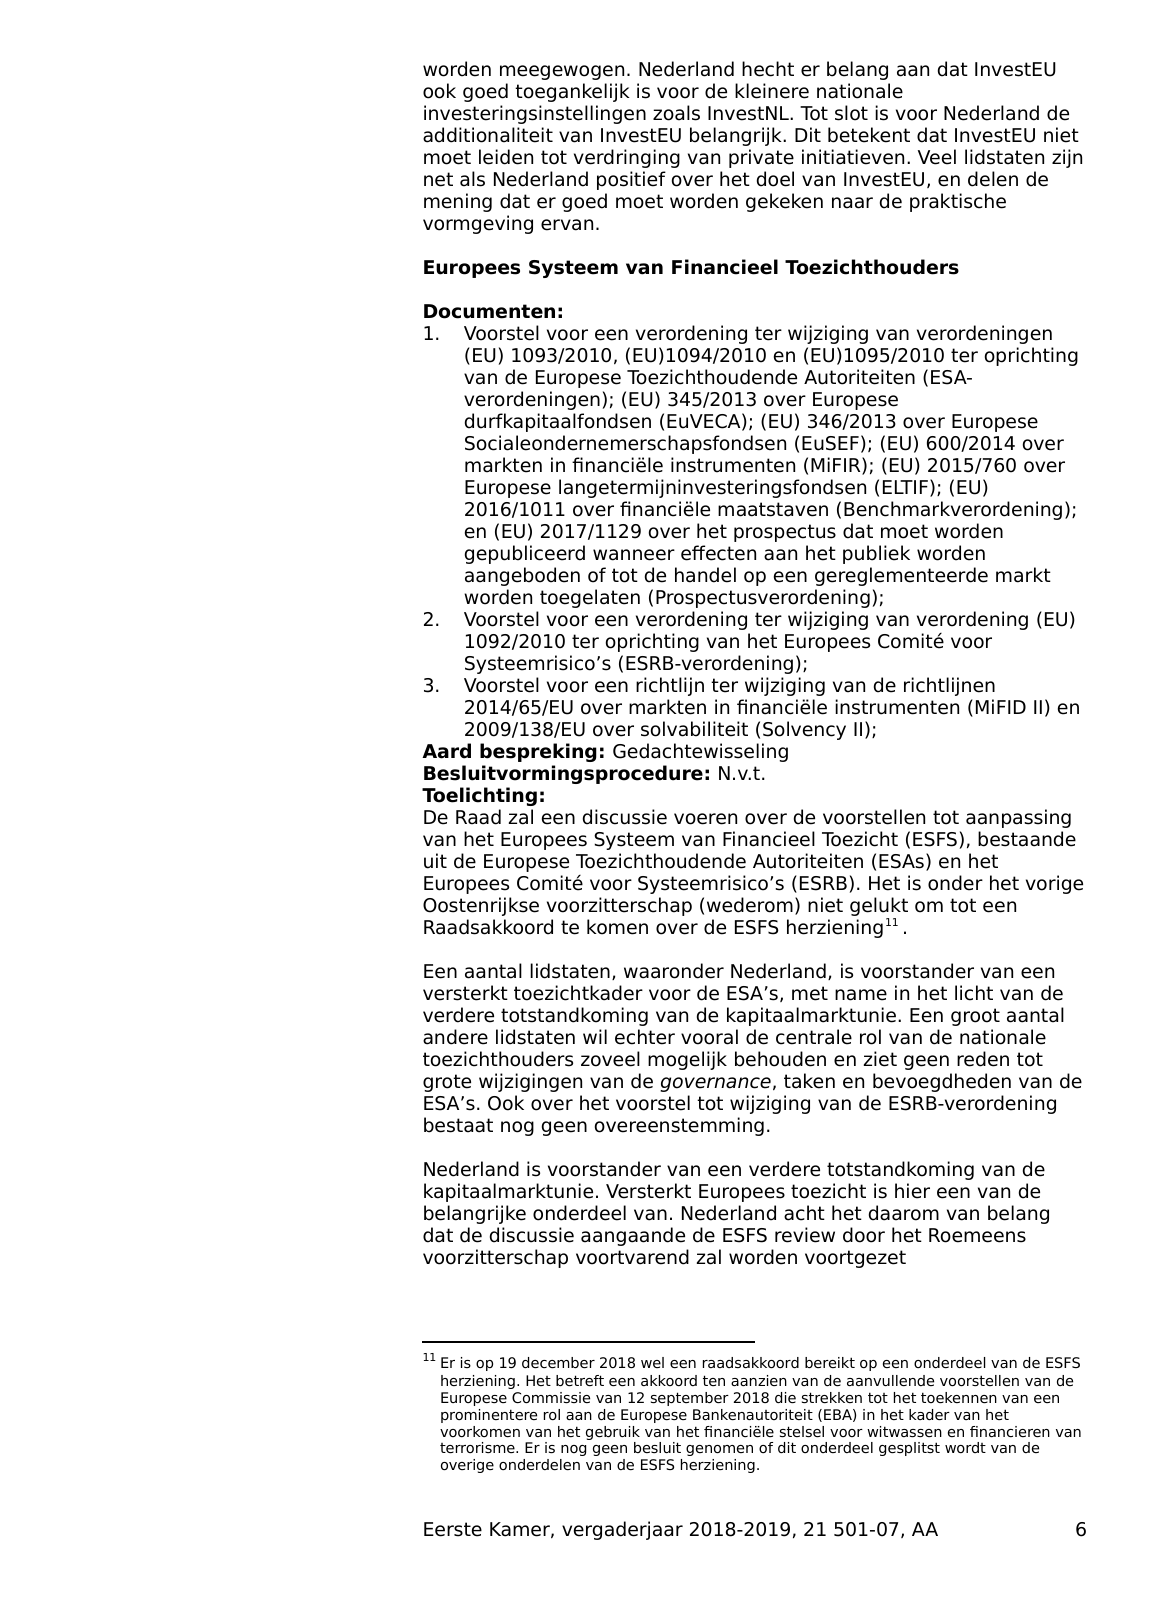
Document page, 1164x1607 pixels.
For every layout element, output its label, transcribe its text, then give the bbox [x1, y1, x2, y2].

subtitle Europees Systeem van Financieel Toezichthouders [422, 257, 1087, 279]
text Aard bespreking: Gedachtewisseling [422, 741, 1087, 763]
text Een aantal lidstaten, waaronder Nederland, is voorstander van een versterkt toezichtkader voor de ESA’s, met name in het licht van de verdere totstandkoming van de kapitaalmarktunie. Een groot aantal andere lidstaten wil echter vooral de centrale rol van de nationale toezichthouders zoveel mogelijk behouden en ziet geen reden tot grote wijzigingen van de governance, taken en bevoegdheden van de ESA’s. Ook over het voorstel tot wijziging van de ESRB-verordening bestaat nog geen overeenstemming. [422, 961, 1087, 1137]
text 2. Voorstel voor een verordening ter wijziging van verordening (EU) 1092/2010 ter oprichting van het Europees Comité voor Systeemrisico’s (ESRB-verordening); [422, 609, 1087, 675]
text Besluitvormingsprocedure: N.v.t. [422, 763, 1087, 785]
text 3. Voorstel voor een richtlijn ter wijziging van de richtlijnen 2014/65/EU over markten in financiële instrumenten (MiFID II) en 2009/138/EU over solvabiliteit (Solvency II); [422, 675, 1087, 741]
text Nederland is voorstander van een verdere totstandkoming van de kapitaalmarktunie. Versterkt Europees toezicht is hier een van de belangrijke onderdeel van. Nederland acht het daarom van belang dat de discussie aangaande de ESFS review door het Roemeens voorzitterschap voortvarend zal worden voortgezet [422, 1159, 1087, 1269]
text 1. Voorstel voor een verordening ter wijziging van verordeningen (EU) 1093/2010, (EU)1094/2010 en (EU)1095/2010 ter oprichting van de Europese Toezichthoudende Autoriteiten (ESA-verordeningen); (EU) 345/2013 over Europese durfkapitaalfondsen (EuVECA); (EU) 346/2013 over Europese Socialeondernemerschapsfondsen (EuSEF); (EU) 600/2014 over markten in financiële instrumenten (MiFIR); (EU) 2015/760 over Europese langetermijninvesteringsfondsen (ELTIF); (EU) 2016/1011 over financiële maatstaven (Benchmarkverordening); en (EU) 2017/1129 over het prospectus dat moet worden gepubliceerd wanneer effecten aan het publiek worden aangeboden of tot de handel op een gereglementeerde markt worden toegelaten (Prospectusverordening); [422, 323, 1087, 609]
text Toelichting: [422, 785, 1087, 807]
text worden meegewogen. Nederland hecht er belang aan dat InvestEU ook goed toegankelijk is voor de kleinere nationale investeringsinstellingen zoals InvestNL. Tot slot is voor Nederland de additionaliteit van InvestEU belangrijk. Dit betekent dat InvestEU niet moet leiden tot verdringing van private initiatieven. Veel lidstaten zijn net als Nederland positief over het doel van InvestEU, en delen de mening dat er goed moet worden gekeken naar de praktische vormgeving ervan. [422, 59, 1087, 235]
text Er is op 19 december 2018 wel een raadsakkoord bereikt op een onderdeel van de ESFS herziening. Het betreft een akkoord ten aanzien van de aanvullende voorstellen van de Europese Commissie van 12 september 2018 die strekken tot het toekennen van een prominentere rol aan de Europese Bankenautoriteit (EBA) in het kader van het voorkomen van het gebruik van het financiële stelsel voor witwassen en financieren van terrorisme. Er is nog geen besluit genomen of dit onderdeel gesplitst wordt van de overige onderdelen van de ESFS herziening. [422, 1351, 1087, 1474]
text Documenten: [422, 301, 1087, 323]
text De Raad zal een discussie voeren over de voorstellen tot aanpassing van het Europees Systeem van Financieel Toezicht (ESFS), bestaande uit de Europese Toezichthoudende Autoriteiten (ESAs) en het Europees Comité voor Systeemrisico’s (ESRB). Het is onder het vorige Oostenrijkse voorzitterschap (wederom) niet gelukt om tot een Raadsakkoord te komen over de ESFS herziening. [422, 807, 1087, 939]
